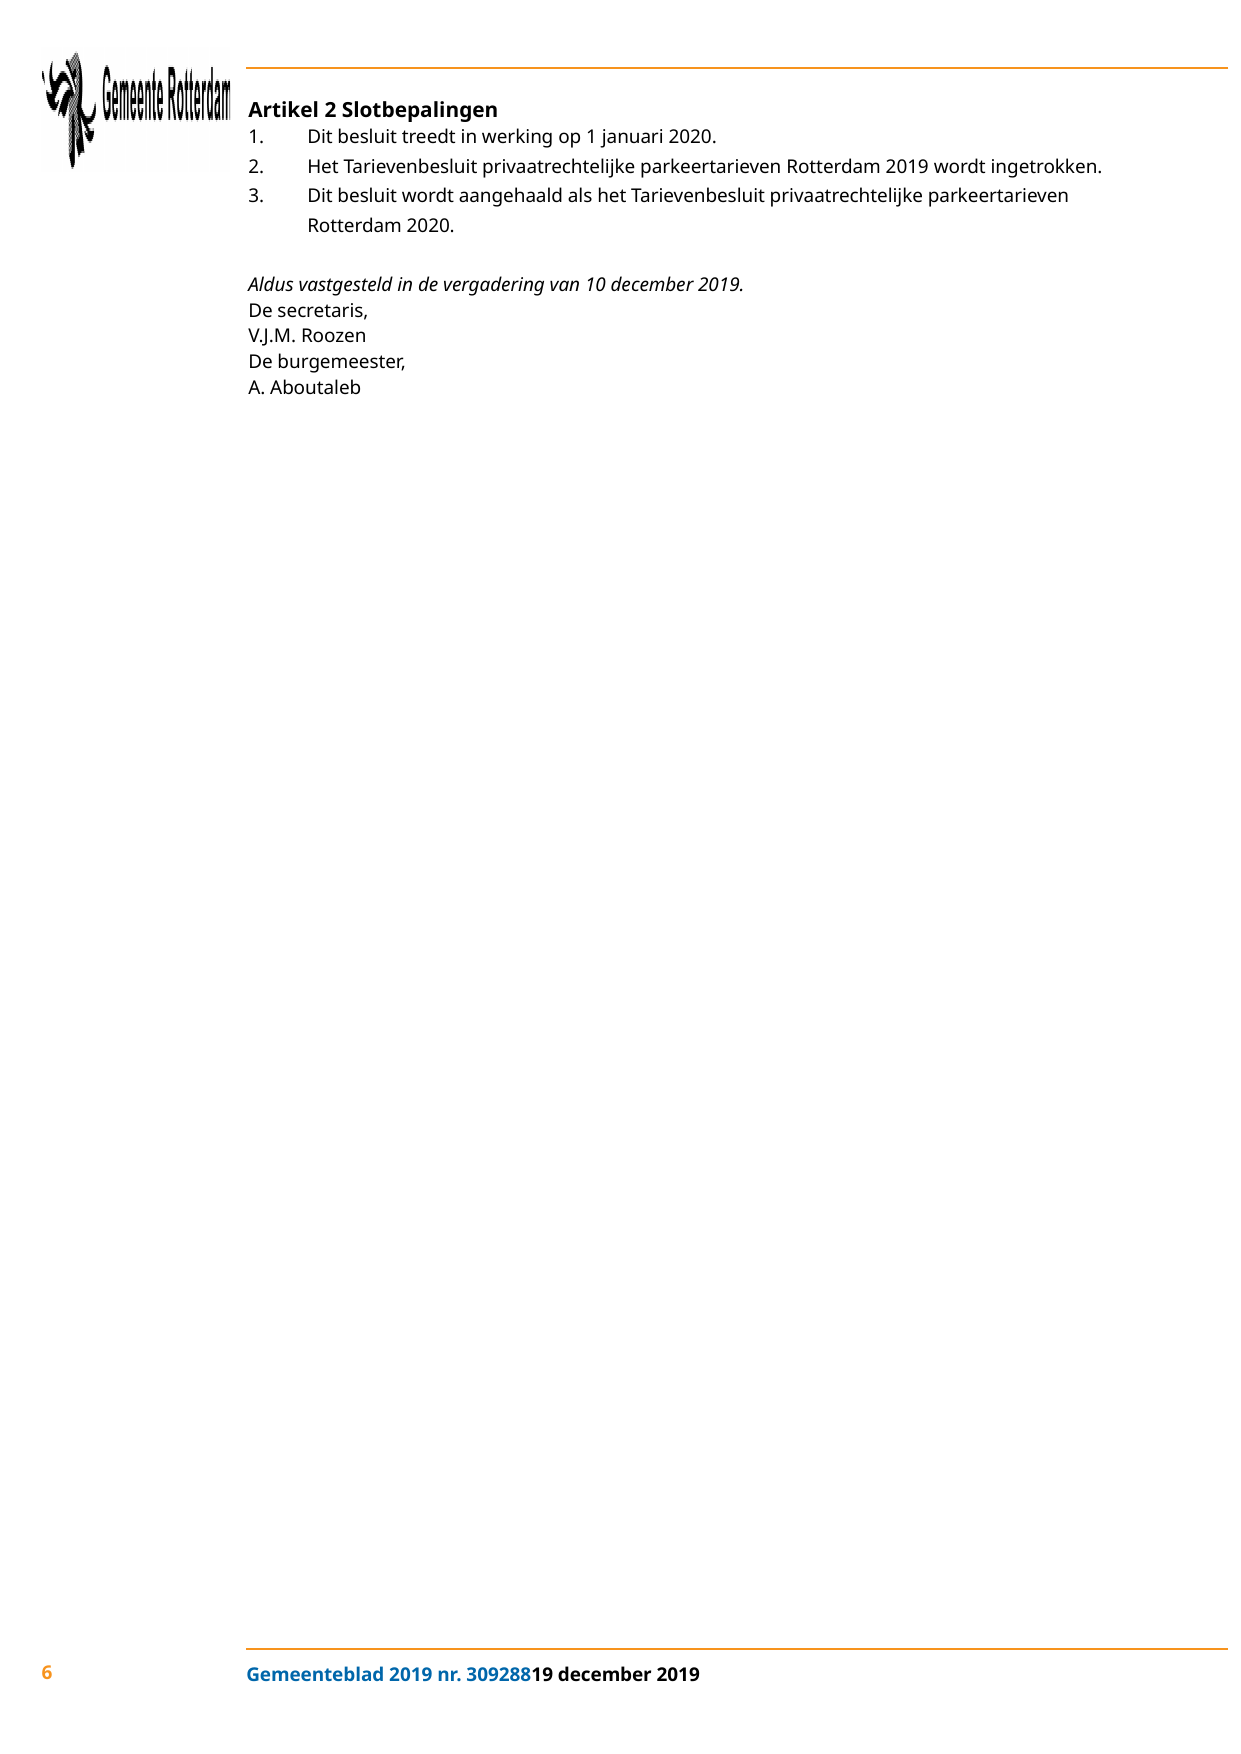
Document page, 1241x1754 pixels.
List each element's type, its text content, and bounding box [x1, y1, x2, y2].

list Dit besluit wordt aangehaald als het Tarievenbesluit privaatrechtelijke parkeertarieven Rotterdam 2020. [248, 182, 1152, 238]
text V.J.M. Roozen [248, 323, 1152, 348]
text Artikel 2 Slotbepalingen [248, 95, 1152, 123]
list Het Tarievenbesluit privaatrechtelijke parkeertarieven Rotterdam 2019 wordt ingetrokken. [248, 153, 1152, 178]
picture [41, 47, 231, 172]
text De secretaris, [248, 297, 1152, 323]
list Dit besluit treedt in werking op 1 januari 2020. [248, 123, 1152, 149]
text De burgemeester, [248, 348, 1152, 374]
text Aldus vastgesteld in de vergadering van 10 december 2019. [248, 271, 1152, 297]
text A. Aboutaleb [248, 374, 1152, 400]
